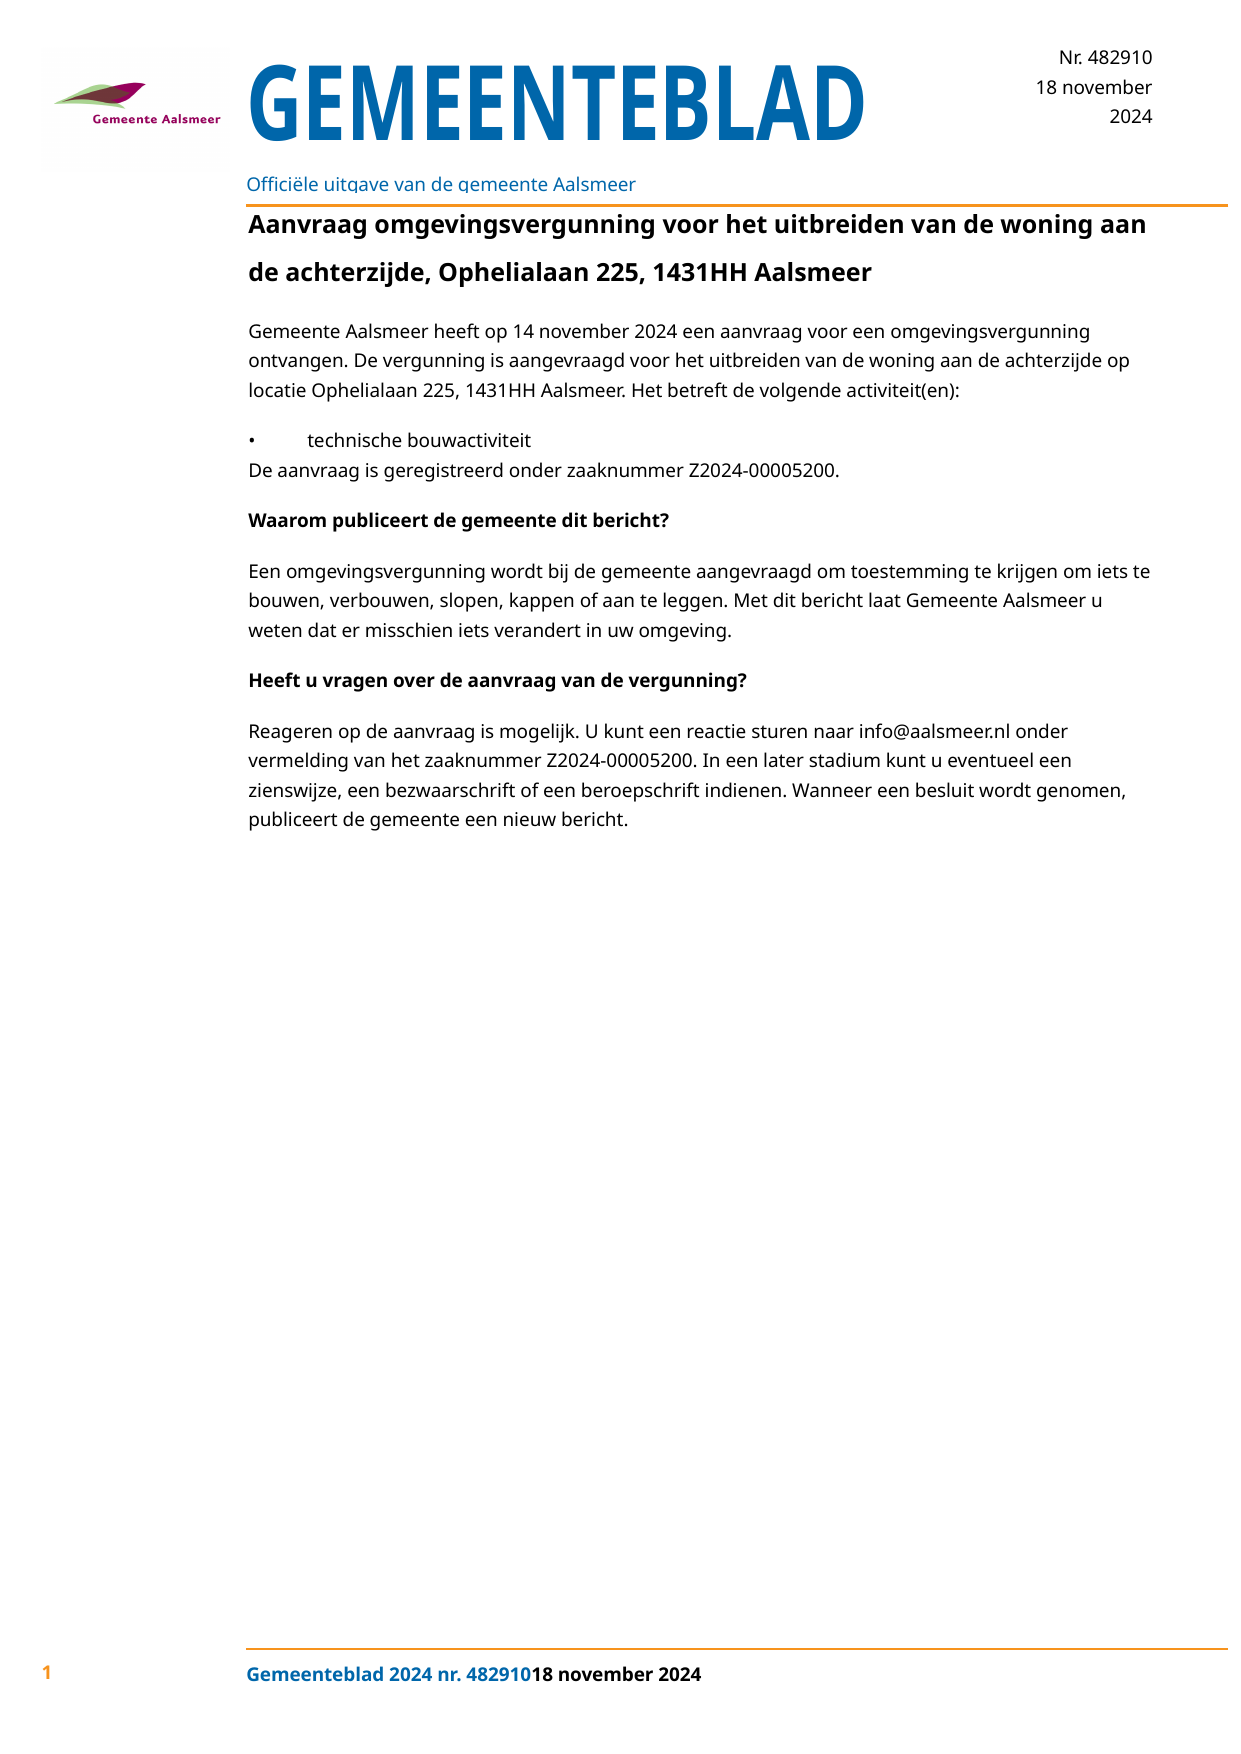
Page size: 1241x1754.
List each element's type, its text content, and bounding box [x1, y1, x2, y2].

text Een omgevingsvergunning wordt bij de gemeente aangevraagd om toestemming te krijgen om iets te bouwen, verbouwen, slopen, kappen of aan te leggen. Met dit bericht laat Gemeente Aalsmeer u weten dat er misschien iets verandert in uw omgeving. [248, 558, 1152, 643]
text Reageren op de aanvraag is mogelijk. U kunt een reactie sturen naar info@aalsmeer.nl onder vermelding van het zaaknummer Z2024-00005200. In een later stadium kunt u eventueel een zienswijze, een bezwaarschrift of een beroepschrift indienen. Wanneer een besluit wordt genomen, publiceert de gemeente een nieuw bericht. [248, 718, 1152, 832]
text Gemeente Aalsmeer heeft op 14 november 2024 een aanvraag voor een omgevingsvergunning ontvangen. De vergunning is aangevraagd voor het uitbreiden van de woning aan de achterzijde op locatie Ophelialaan 225, 1431HH Aalsmeer. Het betreft de volgende activiteit(en): [248, 318, 1152, 403]
text Aanvraag omgevingsvergunning voor het uitbreiden van de woning aan de achterzijde, Ophelialaan 225, 1431HH Aalsmeer [248, 207, 1152, 288]
list technische bouwactiviteit [248, 427, 1152, 453]
text Heeft u vragen over de aanvraag van de vergunning? [248, 667, 1152, 693]
text Waarom publiceert de gemeente dit bericht? [248, 507, 1152, 533]
text De aanvraag is geregistreerd onder zaaknummer Z2024-00005200. [248, 457, 1152, 483]
picture [41, 47, 231, 172]
